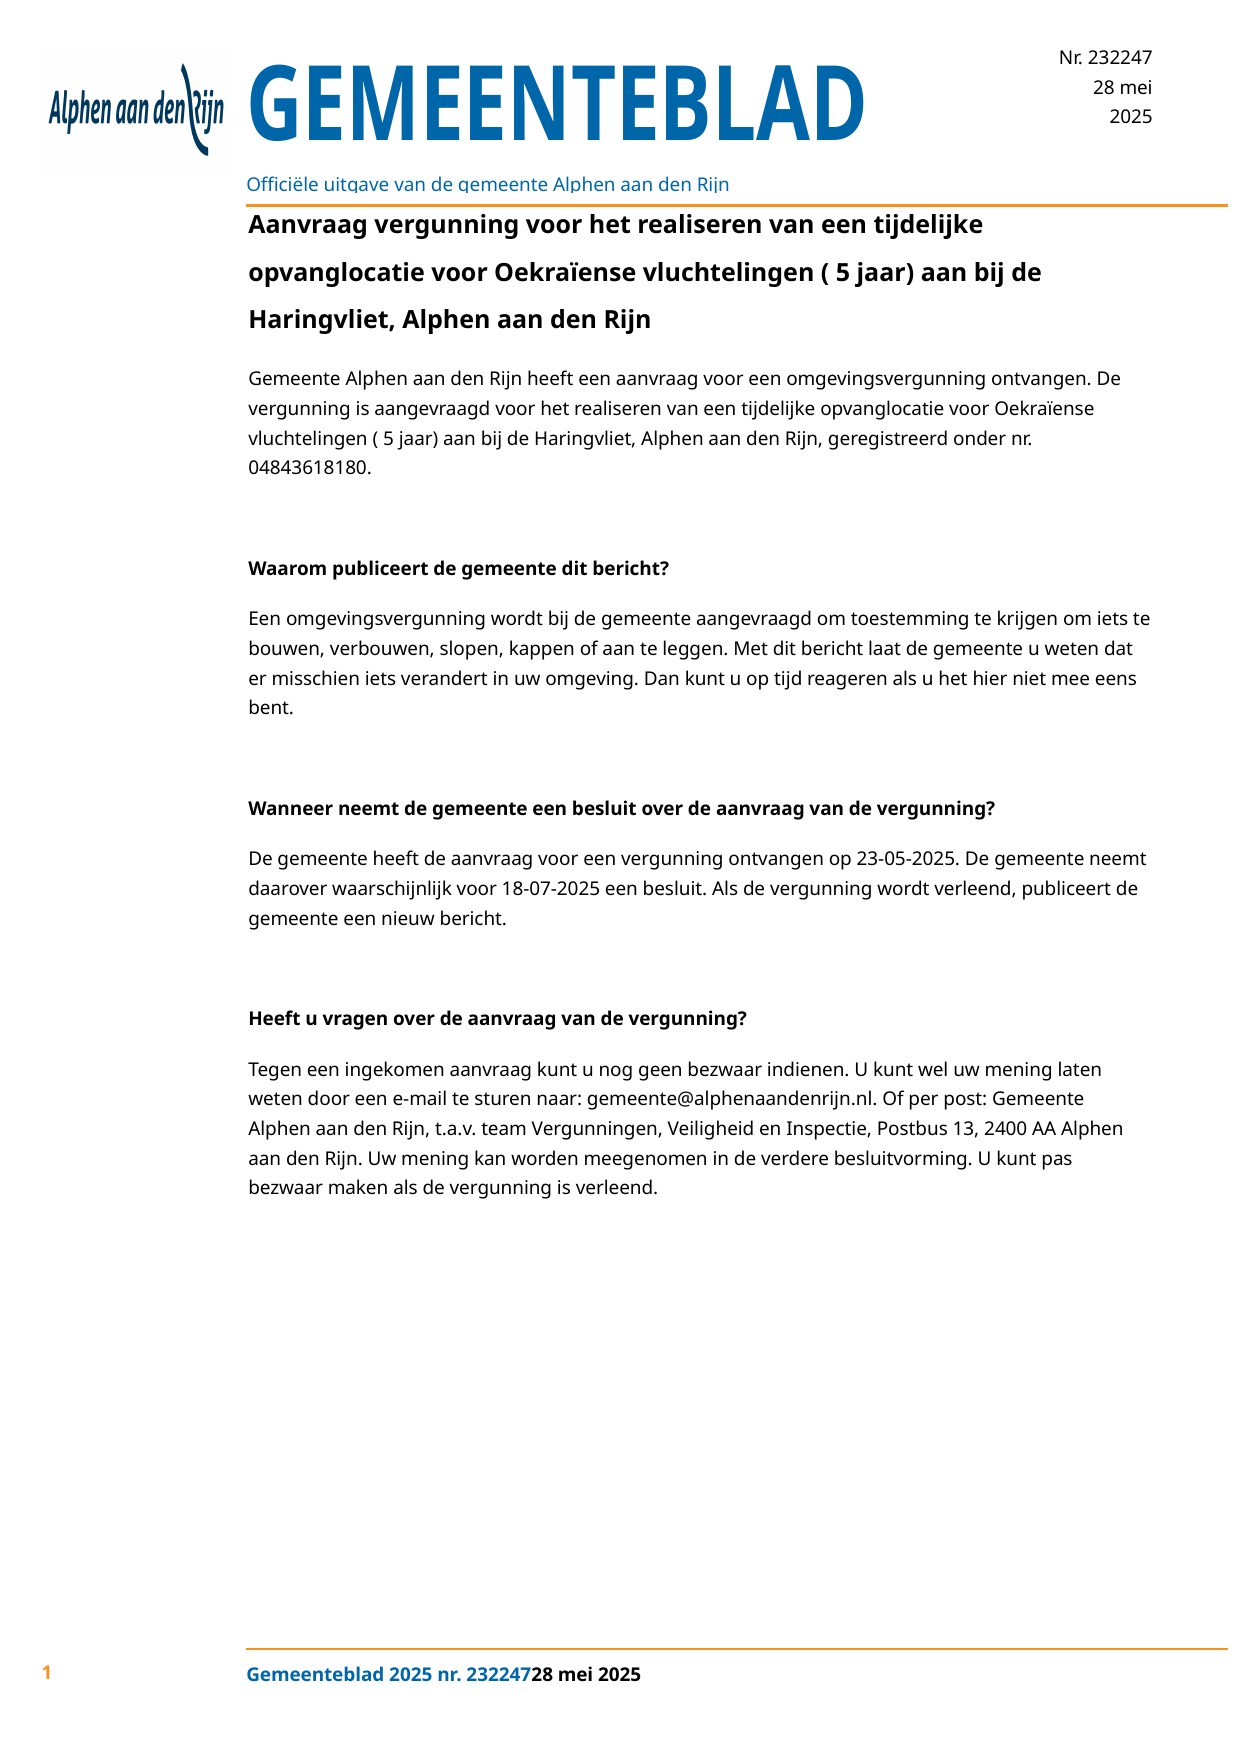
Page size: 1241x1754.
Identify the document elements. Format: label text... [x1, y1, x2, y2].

text Tegen een ingekomen aanvraag kunt u nog geen bezwaar indienen. U kunt wel uw mening laten weten door een e-mail te sturen naar: gemeente@alphenaandenrijn.nl. Of per post: Gemeente Alphen aan den Rijn, t.a.v. team Vergunningen, Veiligheid en Inspectie, Postbus 13, 2400 AA Alphen aan den Rijn. Uw mening kan worden meegenomen in de verdere besluitvorming. U kunt pas bezwaar maken als de vergunning is verleend. [248, 1056, 1152, 1200]
text Heeft u vragen over de aanvraag van de vergunning? [248, 1006, 1152, 1031]
text De gemeente heeft de aanvraag voor een vergunning ontvangen op 23-05-2025. De gemeente neemt daarover waarschijnlijk voor 18-07-2025 een besluit. Als de vergunning wordt verleend, publiceert de gemeente een nieuw bericht. [248, 846, 1152, 930]
text Gemeente Alphen aan den Rijn heeft een aanvraag voor een omgevingsvergunning ontvangen. De vergunning is aangevraagd voor het realiseren van een tijdelijke opvanglocatie voor Oekraïense vluchtelingen ( 5 jaar) aan bij de Haringvliet, Alphen aan den Rijn, geregistreerd onder nr. 04843618180. [248, 366, 1152, 480]
text Een omgevingsvergunning wordt bij de gemeente aangevraagd om toestemming te krijgen om iets te bouwen, verbouwen, slopen, kappen of aan te leggen. Met dit bericht laat de gemeente u weten dat er misschien iets verandert in uw omgeving. Dan kunt u op tijd reageren als u het hier niet mee eens bent. [248, 606, 1152, 720]
text Aanvraag vergunning voor het realiseren van een tijdelijke opvanglocatie voor Oekraïense vluchtelingen ( 5 jaar) aan bij de Haringvliet, Alphen aan den Rijn [248, 207, 1152, 336]
text Wanneer neemt de gemeente een besluit over de aanvraag van de vergunning? [248, 795, 1152, 821]
picture [41, 47, 231, 172]
text Waarom publiceert de gemeente dit bericht? [248, 555, 1152, 581]
